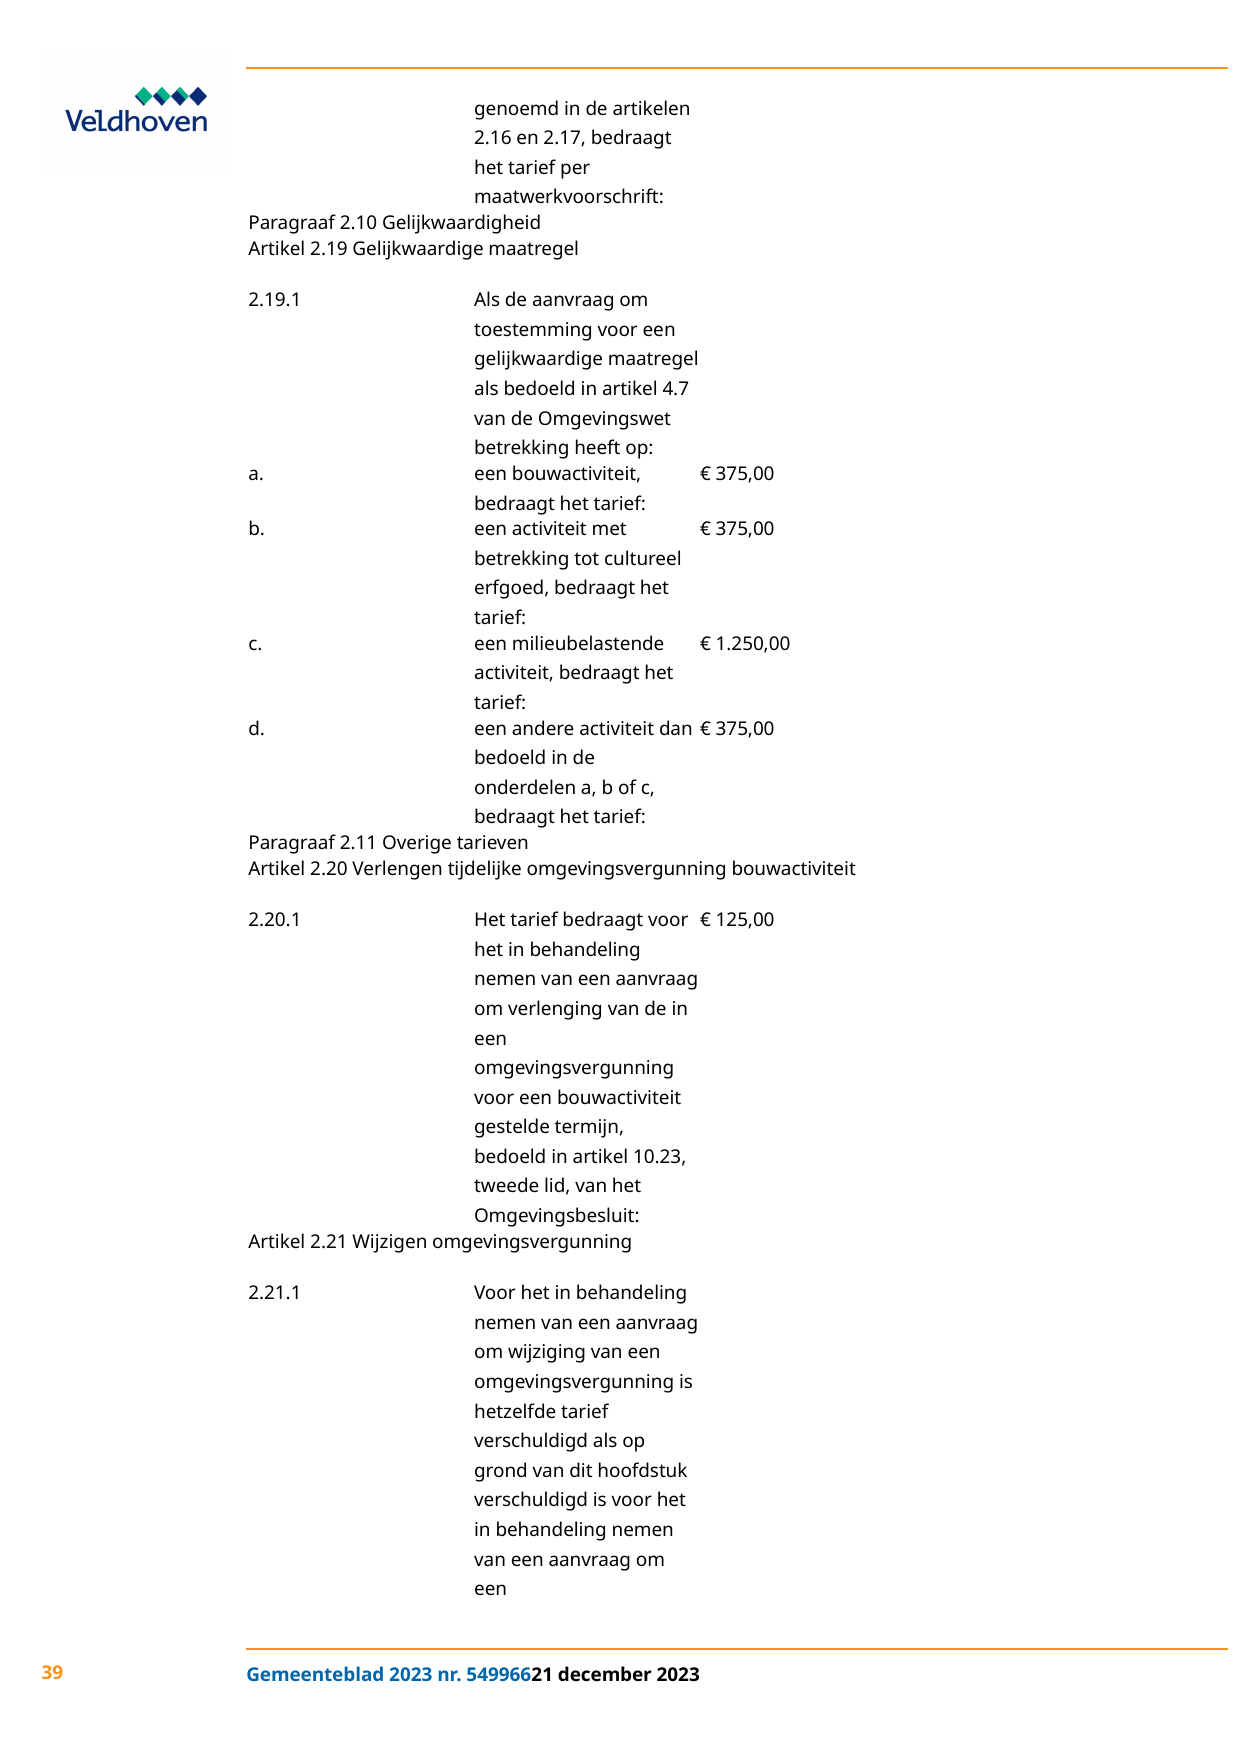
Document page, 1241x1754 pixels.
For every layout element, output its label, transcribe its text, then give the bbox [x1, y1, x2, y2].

table_cell [926, 460, 1152, 515]
table_cell Paragraaf 2.11 Overige tarieven [248, 829, 1152, 855]
table_cell [700, 1254, 926, 1279]
table_cell [248, 261, 474, 286]
table_cell genoemd in de artikelen 2.16 en 2.17, bedraagt het tarief per maatwerkvoorschrift: [474, 95, 700, 209]
table_cell [926, 1280, 1152, 1601]
table_cell € 125,00 [700, 906, 926, 1228]
table_cell Artikel 2.20 Verlengen tijdelijke omgevingsvergunning bouwactiviteit [248, 855, 926, 881]
table_cell [700, 881, 926, 906]
table_cell € 375,00 [700, 715, 926, 829]
table_cell een andere activiteit dan bedoeld in de onderdelen a, b of c, bedraagt het tarief: [474, 715, 700, 829]
table_cell [926, 515, 1152, 630]
table_cell [248, 1254, 474, 1279]
table_cell [474, 261, 700, 286]
table_cell d. [248, 715, 474, 829]
table_cell 2.19.1 [248, 286, 474, 460]
table_cell Paragraaf 2.10 Gelijkwaardigheid [248, 209, 1152, 235]
table_cell een bouwactiviteit, bedraagt het tarief: [474, 460, 700, 515]
table_cell 2.20.1 [248, 906, 474, 1228]
table_cell [700, 1280, 926, 1601]
picture [41, 47, 231, 172]
table_cell [926, 261, 1152, 286]
table_cell [700, 286, 926, 460]
table_cell € 375,00 [700, 515, 926, 630]
table_cell [700, 261, 926, 286]
table_cell [700, 95, 926, 209]
table_cell [926, 95, 1152, 209]
table_cell 2.21.1 [248, 1280, 474, 1601]
table_cell Voor het in behandeling nemen van een aanvraag om wijziging van een omgevingsvergunning is hetzelfde tarief verschuldigd als op grond van dit hoofdstuk verschuldigd is voor het in behandeling nemen van een aanvraag om een [474, 1280, 700, 1601]
table_cell € 1.250,00 [700, 630, 926, 715]
table_cell Artikel 2.21 Wijzigen omgevingsvergunning [248, 1228, 926, 1254]
table_cell [926, 630, 1152, 715]
table_cell [926, 855, 1152, 881]
table_cell c. [248, 630, 474, 715]
table_cell [926, 235, 1152, 261]
table_cell € 375,00 [700, 460, 926, 515]
table_cell [926, 286, 1152, 460]
table_cell [926, 1228, 1152, 1254]
table_cell a. [248, 460, 474, 515]
table_cell [926, 881, 1152, 906]
table_cell [248, 881, 474, 906]
table_cell Het tarief bedraagt voor het in behandeling nemen van een aanvraag om verlenging van de in een omgevingsvergunning voor een bouwactiviteit gestelde termijn, bedoeld in artikel 10.23, tweede lid, van het Omgevingsbesluit: [474, 906, 700, 1228]
table_cell [474, 1254, 700, 1279]
table_cell een milieubelastende activiteit, bedraagt het tarief: [474, 630, 700, 715]
table_cell [926, 715, 1152, 829]
table_cell [926, 906, 1152, 1228]
table_cell [926, 1254, 1152, 1279]
table_cell b. [248, 515, 474, 630]
table_cell Als de aanvraag om toestemming voor een gelijkwaardige maatregel als bedoeld in artikel 4.7 van de Omgevingswet betrekking heeft op: [474, 286, 700, 460]
table_cell een activiteit met betrekking tot cultureel erfgoed, bedraagt het tarief: [474, 515, 700, 630]
table_cell [248, 95, 474, 209]
table_cell [474, 881, 700, 906]
table_cell Artikel 2.19 Gelijkwaardige maatregel [248, 235, 926, 261]
